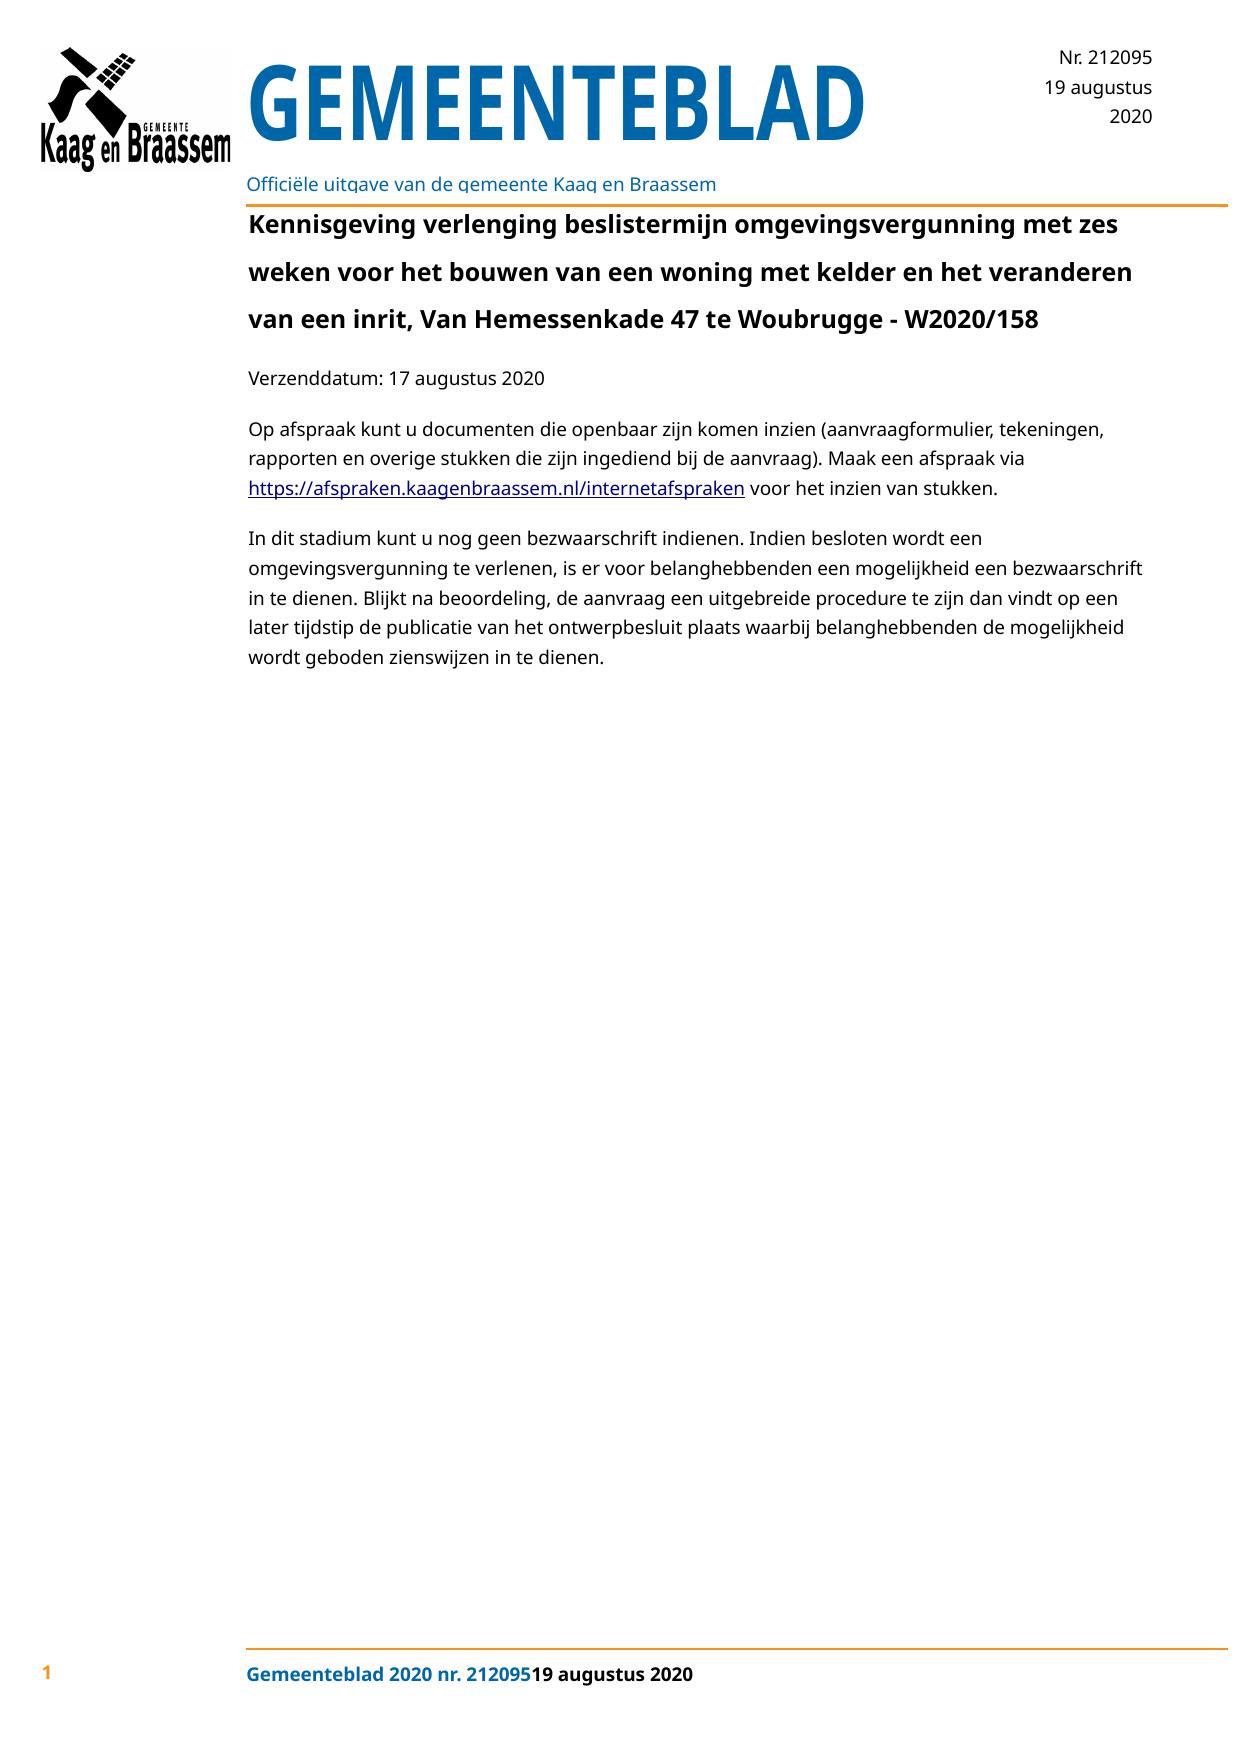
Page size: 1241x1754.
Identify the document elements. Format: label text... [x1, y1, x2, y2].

text Kennisgeving verlenging beslistermijn omgevingsvergunning met zes weken voor het bouwen van een woning met kelder en het veranderen van een inrit, Van Hemessenkade 47 te Woubrugge - W2020/158 [248, 207, 1152, 336]
text In dit stadium kunt u nog geen bezwaarschrift indienen. Indien besloten wordt een omgevingsvergunning te verlenen, is er voor belanghebbenden een mogelijkheid een bezwaarschrift in te dienen. Blijkt na beoordeling, de aanvraag een uitgebreide procedure te zijn dan vindt op een later tijdstip de publicatie van het ontwerpbesluit plaats waarbij belanghebbenden de mogelijkheid wordt geboden zienswijzen in te dienen. [248, 526, 1152, 669]
text Verzenddatum: 17 augustus 2020 [248, 366, 1152, 391]
text Op afspraak kunt u documenten die openbaar zijn komen inzien (aanvraagformulier, tekeningen, rapporten en overige stukken die zijn ingediend bij de aanvraag). Maak een afspraak via https://afspraken.kaagenbraassem.nl/internetafspraken voor het inzien van stukken. [248, 416, 1152, 501]
picture [41, 47, 231, 172]
